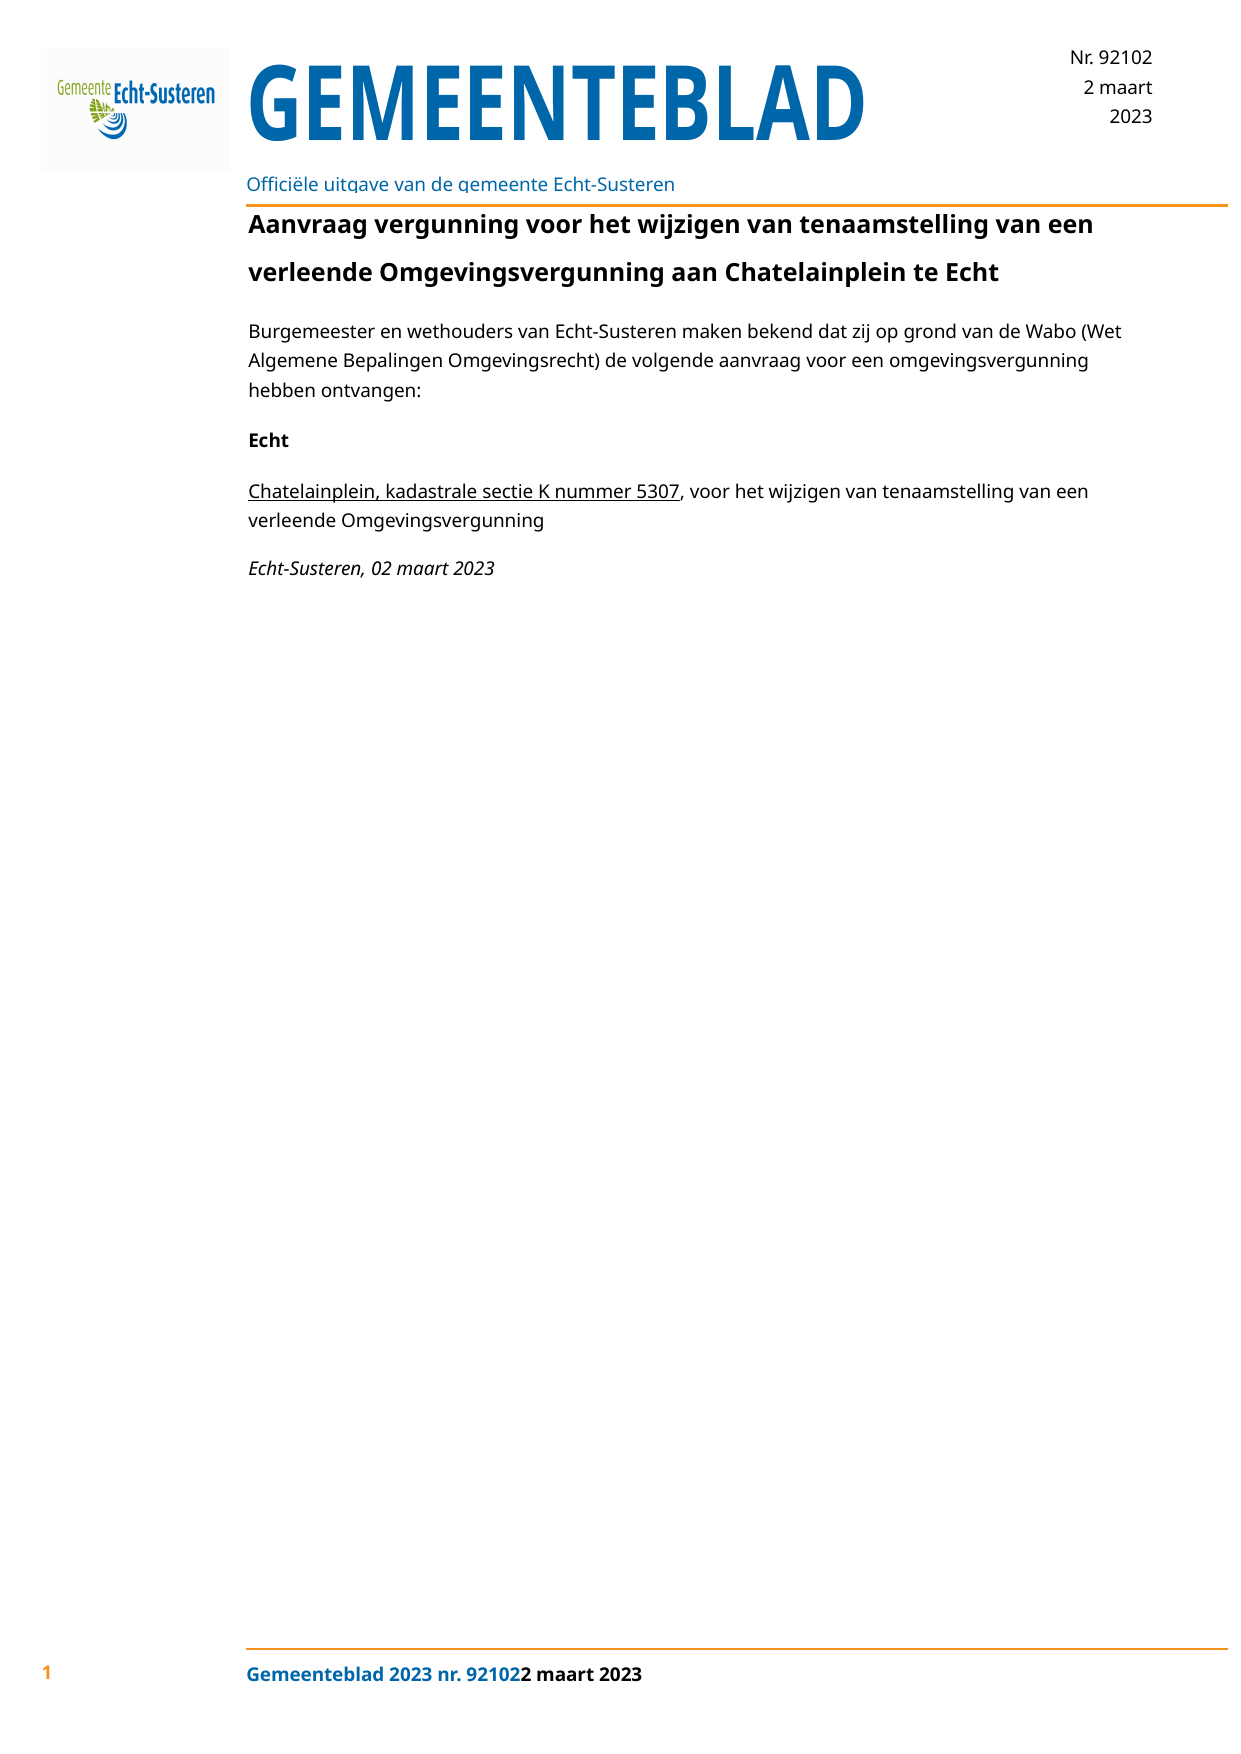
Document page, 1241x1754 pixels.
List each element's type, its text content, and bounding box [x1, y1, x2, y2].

text Aanvraag vergunning voor het wijzigen van tenaamstelling van een verleende Omgevingsvergunning aan Chatelainplein te Echt [248, 207, 1152, 288]
text Burgemeester en wethouders van Echt-Susteren maken bekend dat zij op grond van de Wabo (Wet Algemene Bepalingen Omgevingsrecht) de volgende aanvraag voor een omgevingsvergunning hebben ontvangen: [248, 318, 1152, 403]
text Echt [248, 427, 1152, 453]
picture [41, 47, 231, 172]
text Chatelainplein, kadastrale sectie K nummer 5307, voor het wijzigen van tenaamstelling van een verleende Omgevingsvergunning [248, 478, 1152, 533]
text Echt-Susteren, 02 maart 2023 [248, 555, 1152, 581]
